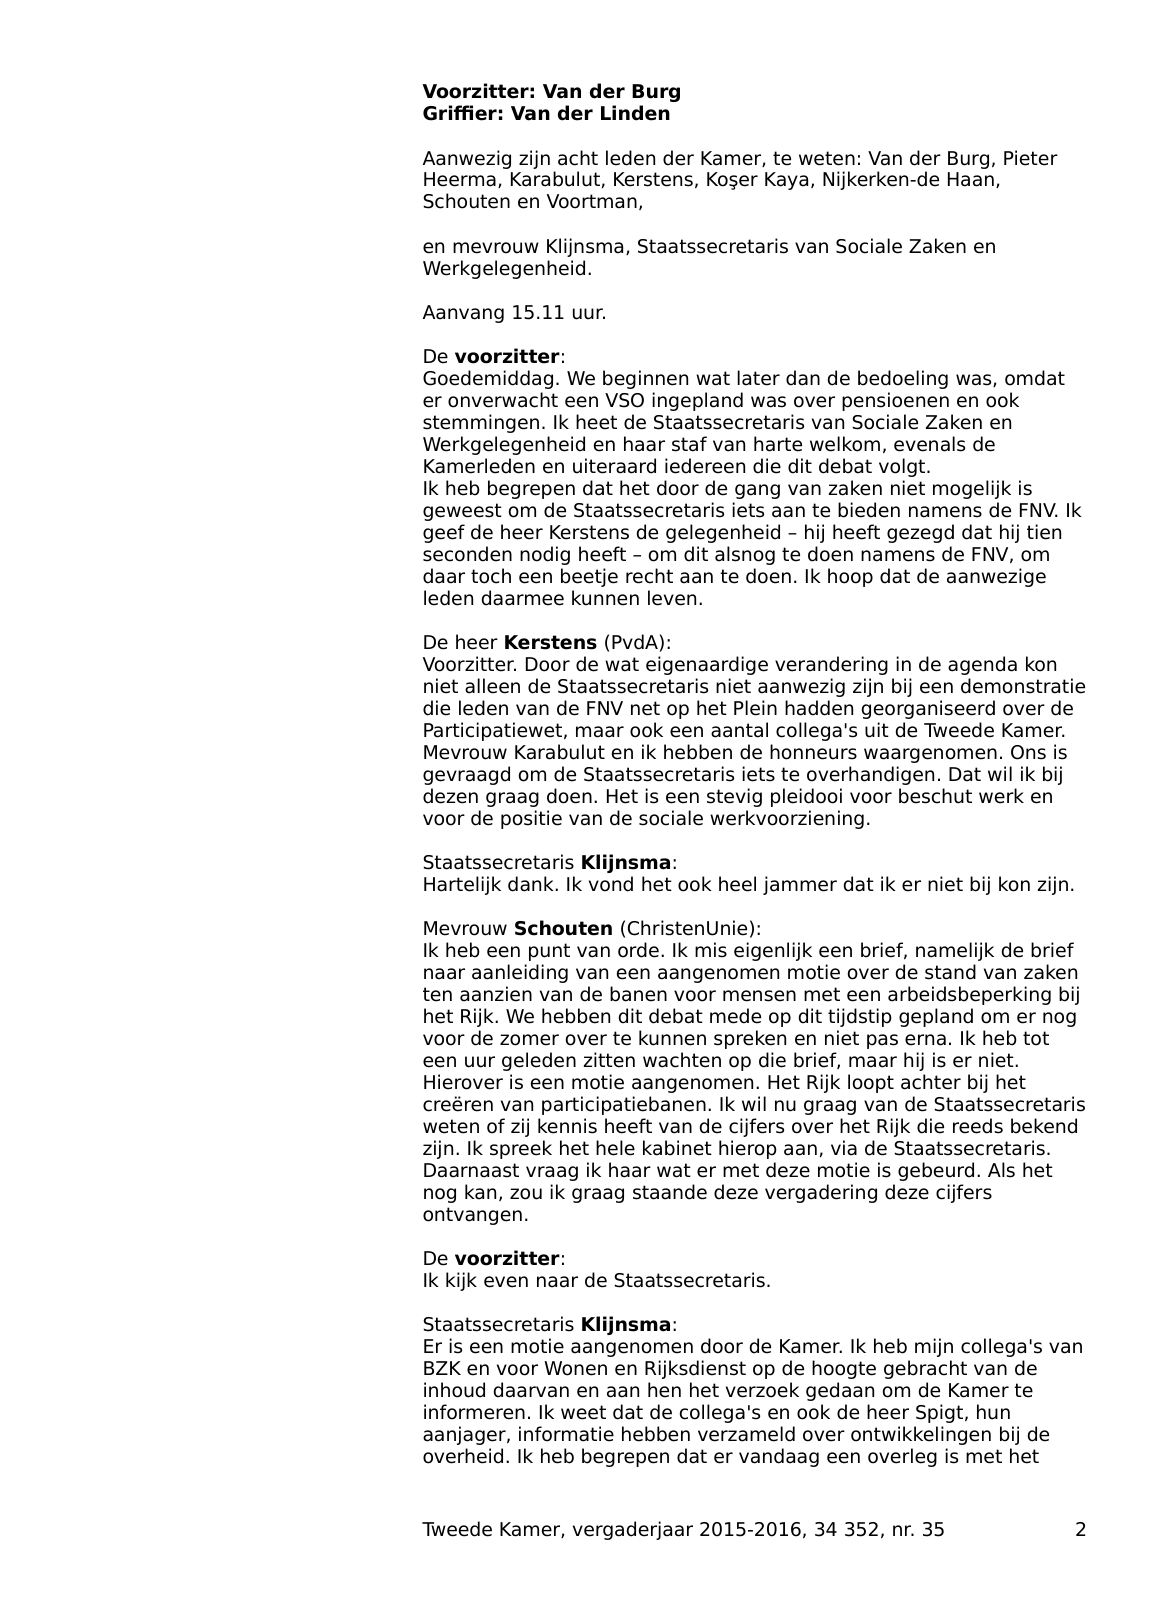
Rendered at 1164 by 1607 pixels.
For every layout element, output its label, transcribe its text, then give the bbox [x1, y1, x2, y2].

text Ik heb begrepen dat het door de gang van zaken niet mogelijk is geweest om de Staatssecretaris iets aan te bieden namens de FNV. Ik geef de heer Kerstens de gelegenheid – hij heeft gezegd dat hij tien seconden nodig heeft – om dit alsnog te doen namens de FNV, om daar toch een beetje recht aan te doen. Ik hoop dat de aanwezige leden daarmee kunnen leven. [422, 478, 1087, 609]
text Mevrouw Schouten (ChristenUnie): [422, 918, 1087, 940]
text Voorzitter. Door de wat eigenaardige verandering in de agenda kon niet alleen de Staatssecretaris niet aanwezig zijn bij een demonstratie die leden van de FNV net op het Plein hadden georganiseerd over de Participatiewet, maar ook een aantal collega's uit de Tweede Kamer. Mevrouw Karabulut en ik hebben de honneurs waargenomen. Ons is gevraagd om de Staatssecretaris iets te overhandigen. Dat wil ik bij dezen graag doen. Het is een stevig pleidooi voor beschut werk en voor de positie van de sociale werkvoorziening. [422, 654, 1087, 829]
text De heer Kerstens (PvdA): [422, 632, 1087, 654]
text Goedemiddag. We beginnen wat later dan de bedoeling was, omdat er onverwacht een VSO ingepland was over pensioenen en ook stemmingen. Ik heet de Staatssecretaris van Sociale Zaken en Werkgelegenheid en haar staf van harte welkom, evenals de Kamerleden en uiteraard iedereen die dit debat volgt. [422, 368, 1087, 478]
text Ik heb een punt van orde. Ik mis eigenlijk een brief, namelijk de brief naar aanleiding van een aangenomen motie over de stand van zaken ten aanzien van de banen voor mensen met een arbeidsbeperking bij het Rijk. We hebben dit debat mede op dit tijdstip gepland om er nog voor de zomer over te kunnen spreken en niet pas erna. Ik heb tot een uur geleden zitten wachten op die brief, maar hij is er niet. Hierover is een motie aangenomen. Het Rijk loopt achter bij het creëren van participatiebanen. Ik wil nu graag van de Staatssecretaris weten of zij kennis heeft van de cijfers over het Rijk die reeds bekend zijn. Ik spreek het hele kabinet hierop aan, via de Staatssecretaris. Daarnaast vraag ik haar wat er met deze motie is gebeurd. Als het nog kan, zou ik graag staande deze vergadering deze cijfers ontvangen. [422, 940, 1087, 1226]
text Voorzitter: Van der Burg [422, 81, 1087, 103]
text Aanvang 15.11 uur. [422, 302, 1087, 324]
text Griffier: Van der Linden [422, 103, 1087, 125]
text Ik kijk even naar de Staatssecretaris. [422, 1270, 1087, 1292]
text De voorzitter: [422, 346, 1087, 368]
text De voorzitter: [422, 1248, 1087, 1270]
text Staatssecretaris Klijnsma: [422, 852, 1087, 874]
text Aanwezig zijn acht leden der Kamer, te weten: Van der Burg, Pieter Heerma, Karabulut, Kerstens, Koşer Kaya, Nijkerken-de Haan, Schouten en Voortman, [422, 147, 1087, 213]
text Staatssecretaris Klijnsma: [422, 1314, 1087, 1336]
text Er is een motie aangenomen door de Kamer. Ik heb mijn collega's van BZK en voor Wonen en Rijksdienst op de hoogte gebracht van de inhoud daarvan en aan hen het verzoek gedaan om de Kamer te informeren. Ik weet dat de collega's en ook de heer Spigt, hun aanjager, informatie hebben verzameld over ontwikkelingen bij de overheid. Ik heb begrepen dat er vandaag een overleg is met het [422, 1336, 1087, 1468]
text Hartelijk dank. Ik vond het ook heel jammer dat ik er niet bij kon zijn. [422, 874, 1087, 896]
text en mevrouw Klijnsma, Staatssecretaris van Sociale Zaken en Werkgelegenheid. [422, 236, 1087, 279]
